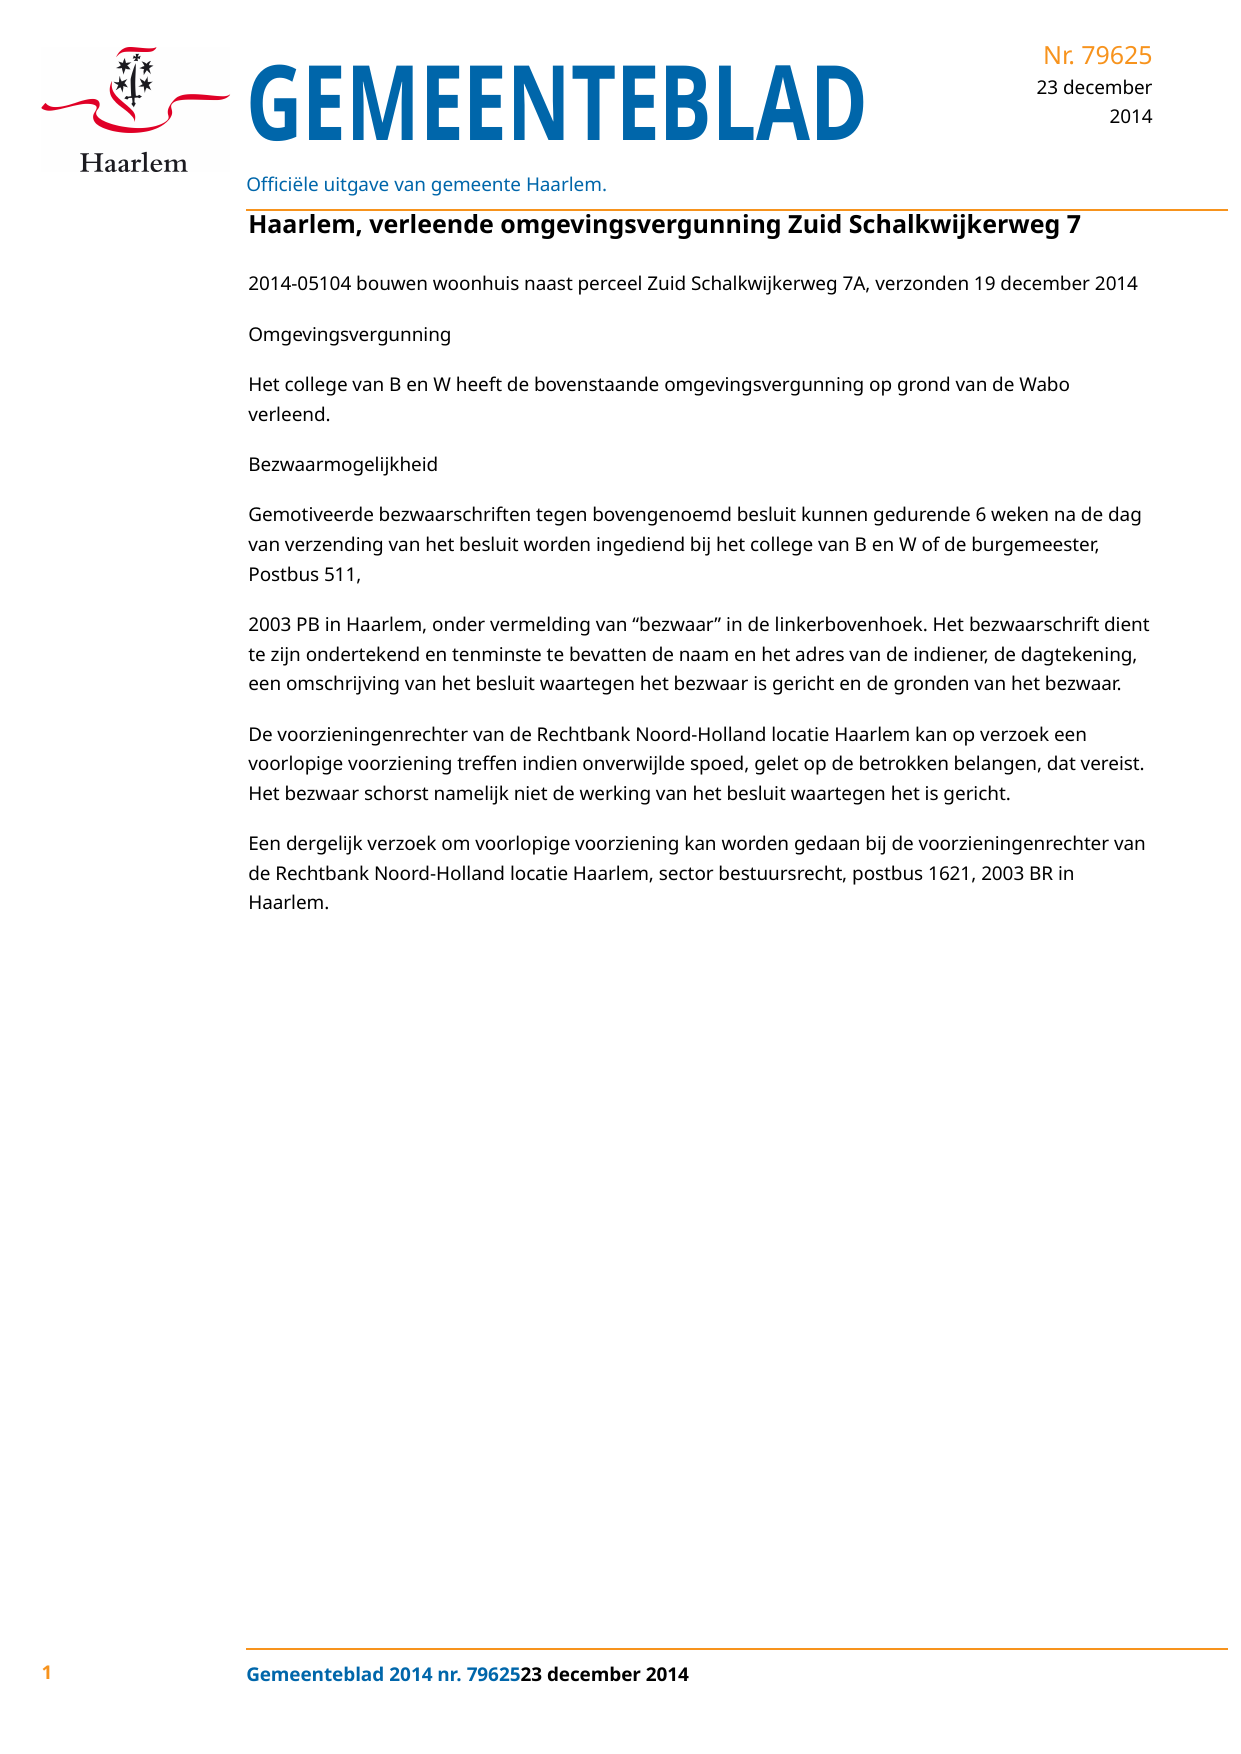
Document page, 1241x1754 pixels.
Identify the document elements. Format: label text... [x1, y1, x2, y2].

text Haarlem, verleende omgevingsvergunning Zuid Schalkwijkerweg 7 [248, 211, 1152, 241]
text Het college van B en W heeft de bovenstaande omgevingsvergunning op grond van de Wabo verleend. [248, 371, 1152, 426]
text Omgevingsvergunning [248, 321, 1152, 346]
text Een dergelijk verzoek om voorlopige voorziening kan worden gedaan bij de voorzieningenrechter van de Rechtbank Noord-Holland locatie Haarlem, sector bestuursrecht, postbus 1621, 2003 BR in Haarlem. [248, 830, 1152, 915]
text 2014-05104 bouwen woonhuis naast perceel Zuid Schalkwijkerweg 7A, verzonden 19 december 2014 [248, 270, 1152, 296]
text De voorzieningenrechter van de Rechtbank Noord-Holland locatie Haarlem kan op verzoek een voorlopige voorziening treffen indien onverwijlde spoed, gelet op de betrokken belangen, dat vereist. Het bezwaar schorst namelijk niet de werking van het besluit waartegen het is gericht. [248, 721, 1152, 806]
picture [41, 47, 231, 172]
text 2003 PB in Haarlem, onder vermelding van “bezwaar” in de linkerbovenhoek. Het bezwaarschrift dient te zijn ondertekend en tenminste te bevatten de naam en het adres van de indiener, de dagtekening, een omschrijving van het besluit waartegen het bezwaar is gericht en de gronden van het bezwaar. [248, 611, 1152, 696]
text Bezwaarmogelijkheid [248, 451, 1152, 477]
text Gemotiveerde bezwaarschriften tegen bovengenoemd besluit kunnen gedurende 6 weken na de dag van verzending van het besluit worden ingediend bij het college van B en W of de burgemeester, Postbus 511, [248, 502, 1152, 586]
